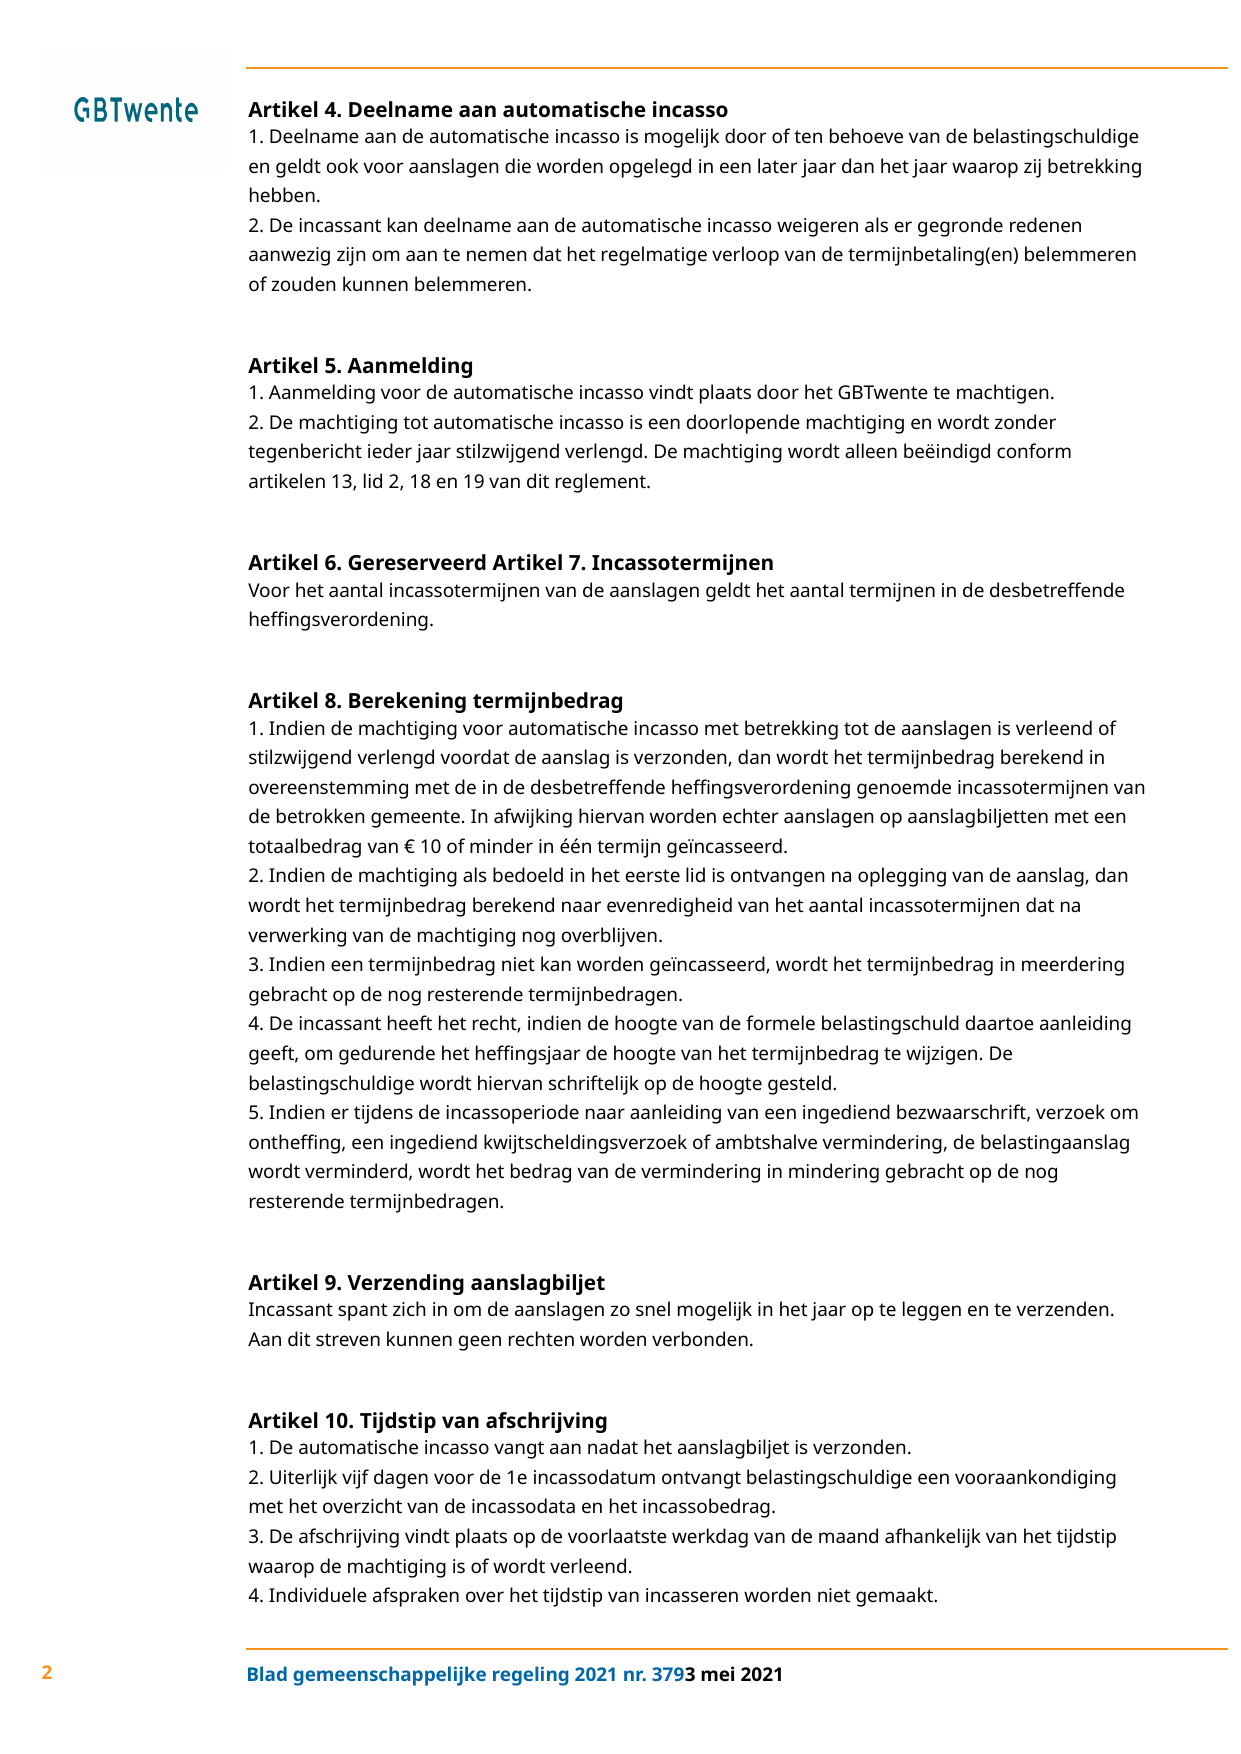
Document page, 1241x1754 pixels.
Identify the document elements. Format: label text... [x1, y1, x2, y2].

text 3. Indien een termijnbedrag niet kan worden geïncasseerd, wordt het termijnbedrag in meerdering gebracht op de nog resterende termijnbedragen. [248, 951, 1152, 1007]
text Voor het aantal incassotermijnen van de aanslagen geldt het aantal termijnen in de desbetreffende heffingsverordening. [248, 577, 1152, 632]
text 4. De incassant heeft het recht, indien de hoogte van de formele belastingschuld daartoe aanleiding geeft, om gedurende het heffingsjaar de hoogte van het termijnbedrag te wijzigen. De belastingschuldige wordt hiervan schriftelijk op de hoogte gesteld. [248, 1011, 1152, 1096]
text 3. De afschrijving vindt plaats op de voorlaatste werkdag van de maand afhankelijk van het tijdstip waarop de machtiging is of wordt verleend. [248, 1523, 1152, 1579]
text Artikel 9. Verzending aanslagbiljet [248, 1268, 1152, 1297]
text 1. Indien de machtiging voor automatische incasso met betrekking tot de aanslagen is verleend of stilzwijgend verlengd voordat de aanslag is verzonden, dan wordt het termijnbedrag berekend in overeenstemming met de in de desbetreffende heffingsverordening genoemde incassotermijnen van de betrokken gemeente. In afwijking hiervan worden echter aanslagen op aanslagbiljetten met een totaalbedrag van € 10 of minder in één termijn geïncasseerd. [248, 715, 1152, 859]
text Artikel 4. Deelname aan automatische incasso [248, 95, 1152, 123]
text Artikel 6. Gereserveerd Artikel 7. Incassotermijnen [248, 548, 1152, 577]
text 5. Indien er tijdens de incassoperiode naar aanleiding van een ingediend bezwaarschrift, verzoek om ontheffing, een ingediend kwijtscheldingsverzoek of ambtshalve vermindering, de belastingaanslag wordt verminderd, wordt het bedrag van de vermindering in mindering gebracht op de nog resterende termijnbedragen. [248, 1099, 1152, 1214]
text Artikel 10. Tijdstip van afschrijving [248, 1406, 1152, 1434]
text Artikel 5. Aanmelding [248, 351, 1152, 379]
text 4. Individuele afspraken over het tijdstip van incasseren worden niet gemaakt. [248, 1582, 1152, 1608]
text 2. Uiterlijk vijf dagen voor de 1e incassodatum ontvangt belastingschuldige een vooraankondiging met het overzicht van de incassodata en het incassobedrag. [248, 1464, 1152, 1519]
text 2. De machtiging tot automatische incasso is een doorlopende machtiging en wordt zonder tegenbericht ieder jaar stilzwijgend verlengd. De machtiging wordt alleen beëindigd conform artikelen 13, lid 2, 18 en 19 van dit reglement. [248, 409, 1152, 494]
text 2. De incassant kan deelname aan de automatische incasso weigeren als er gegronde redenen aanwezig zijn om aan te nemen dat het regelmatige verloop van de termijnbetaling(en) belemmeren of zouden kunnen belemmeren. [248, 212, 1152, 297]
text 1. Aanmelding voor de automatische incasso vindt plaats door het GBTwente te machtigen. [248, 379, 1152, 405]
text 1. De automatische incasso vangt aan nadat het aanslagbiljet is verzonden. [248, 1434, 1152, 1460]
text Incassant spant zich in om de aanslagen zo snel mogelijk in het jaar op te leggen en te verzenden. Aan dit streven kunnen geen rechten worden verbonden. [248, 1297, 1152, 1352]
picture [41, 47, 231, 172]
text 1. Deelname aan de automatische incasso is mogelijk door of ten behoeve van de belastingschuldige en geldt ook voor aanslagen die worden opgelegd in een later jaar dan het jaar waarop zij betrekking hebben. [248, 123, 1152, 208]
text Artikel 8. Berekening termijnbedrag [248, 686, 1152, 715]
text 2. Indien de machtiging als bedoeld in het eerste lid is ontvangen na oplegging van de aanslag, dan wordt het termijnbedrag berekend naar evenredigheid van het aantal incassotermijnen dat na verwerking van de machtiging nog overblijven. [248, 863, 1152, 948]
